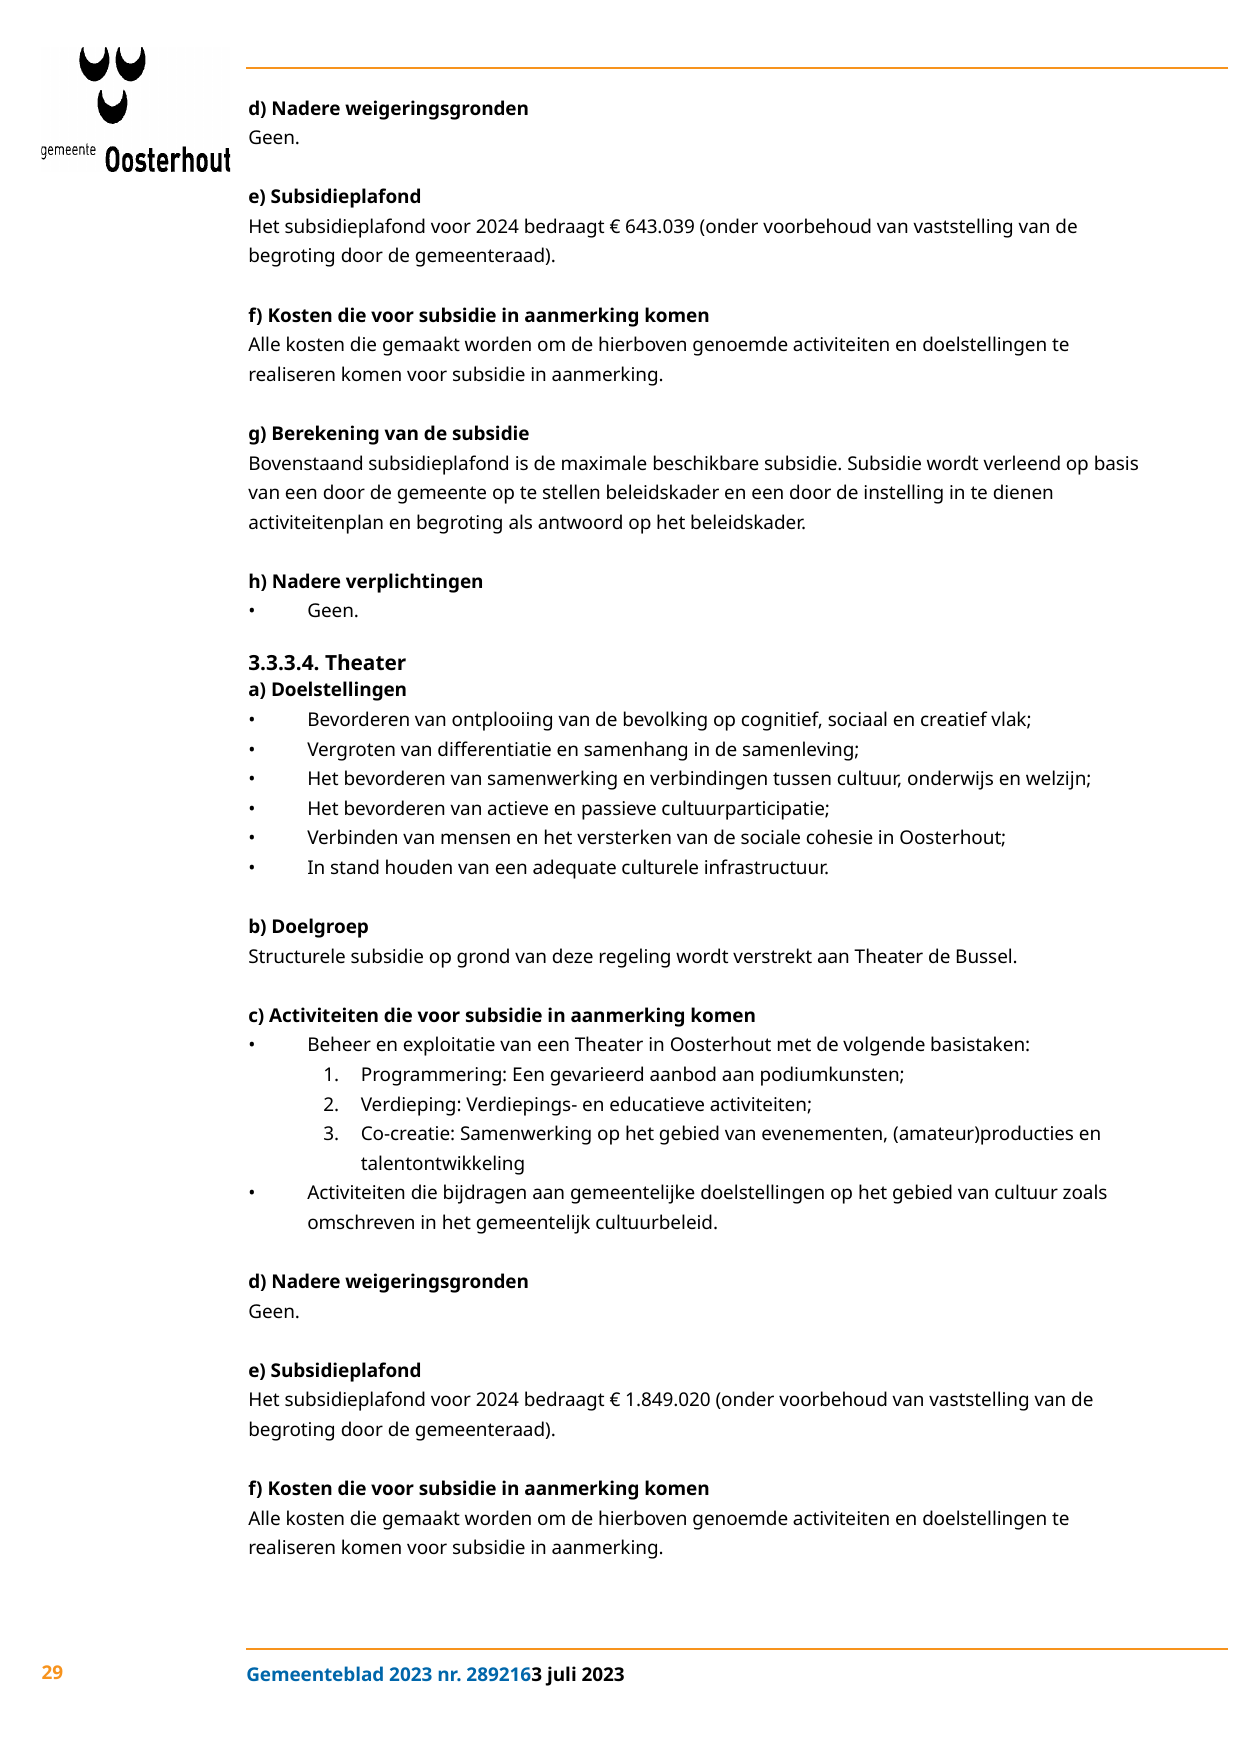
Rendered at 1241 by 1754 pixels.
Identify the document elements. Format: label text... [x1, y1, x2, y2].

text d) Nadere weigeringsgronden [248, 95, 1152, 121]
text Geen. [248, 1298, 1152, 1323]
text f) Kosten die voor subsidie in aanmerking komen [248, 302, 1152, 328]
text g) Berekening van de subsidie [248, 420, 1152, 446]
picture [41, 47, 231, 172]
list Vergroten van differentiatie en samenhang in de samenleving; [248, 736, 1152, 761]
list Beheer en exploitatie van een Theater in Oosterhout met de volgende basistaken: [248, 1032, 1152, 1057]
list Het bevorderen van actieve en passieve cultuurparticipatie; [248, 795, 1152, 821]
text f) Kosten die voor subsidie in aanmerking komen [248, 1475, 1152, 1501]
text Alle kosten die gemaakt worden om de hierboven genoemde activiteiten en doelstellingen te realiseren komen voor subsidie in aanmerking. [248, 1505, 1152, 1560]
list Programmering: Een gevarieerd aanbod aan podiumkunsten; [323, 1061, 1152, 1087]
list Verdieping: Verdiepings- en educatieve activiteiten; [323, 1091, 1152, 1116]
text c) Activiteiten die voor subsidie in aanmerking komen [248, 1002, 1152, 1028]
list Het bevorderen van samenwerking en verbindingen tussen cultuur, onderwijs en welzijn; [248, 765, 1152, 791]
text Structurele subsidie op grond van deze regeling wordt verstrekt aan Theater de Bussel. [248, 943, 1152, 968]
text Het subsidieplafond voor 2024 bedraagt € 1.849.020 (onder voorbehoud van vaststelling van de begroting door de gemeenteraad). [248, 1387, 1152, 1442]
text Bovenstaand subsidieplafond is de maximale beschikbare subsidie. Subsidie wordt verleend op basis van een door de gemeente op te stellen beleidskader en een door de instelling in te dienen activiteitenplan en begroting als antwoord op het beleidskader. [248, 450, 1152, 535]
text a) Doelstellingen [248, 677, 1152, 702]
text Het subsidieplafond voor 2024 bedraagt € 643.039 (onder voorbehoud van vaststelling van de begroting door de gemeenteraad). [248, 213, 1152, 268]
text e) Subsidieplafond [248, 183, 1152, 209]
text h) Nadere verplichtingen [248, 568, 1152, 594]
text d) Nadere weigeringsgronden [248, 1268, 1152, 1294]
text b) Doelgroep [248, 913, 1152, 939]
text 3.3.3.4. Theater [248, 648, 1152, 677]
list Co-creatie: Samenwerking op het gebied van evenementen, (amateur)producties en talentontwikkeling [323, 1120, 1152, 1176]
text Alle kosten die gemaakt worden om de hierboven genoemde activiteiten en doelstellingen te realiseren komen voor subsidie in aanmerking. [248, 331, 1152, 387]
list Verbinden van mensen en het versterken van de sociale cohesie in Oosterhout; [248, 824, 1152, 850]
list Activiteiten die bijdragen aan gemeentelijke doelstellingen op het gebied van cultuur zoals omschreven in het gemeentelijk cultuurbeleid. [248, 1179, 1152, 1235]
list In stand houden van een adequate culturele infrastructuur. [248, 854, 1152, 880]
text e) Subsidieplafond [248, 1357, 1152, 1383]
list Geen. [248, 598, 1152, 623]
text Geen. [248, 124, 1152, 150]
list Bevorderen van ontplooiing van de bevolking op cognitief, sociaal en creatief vlak; [248, 706, 1152, 732]
